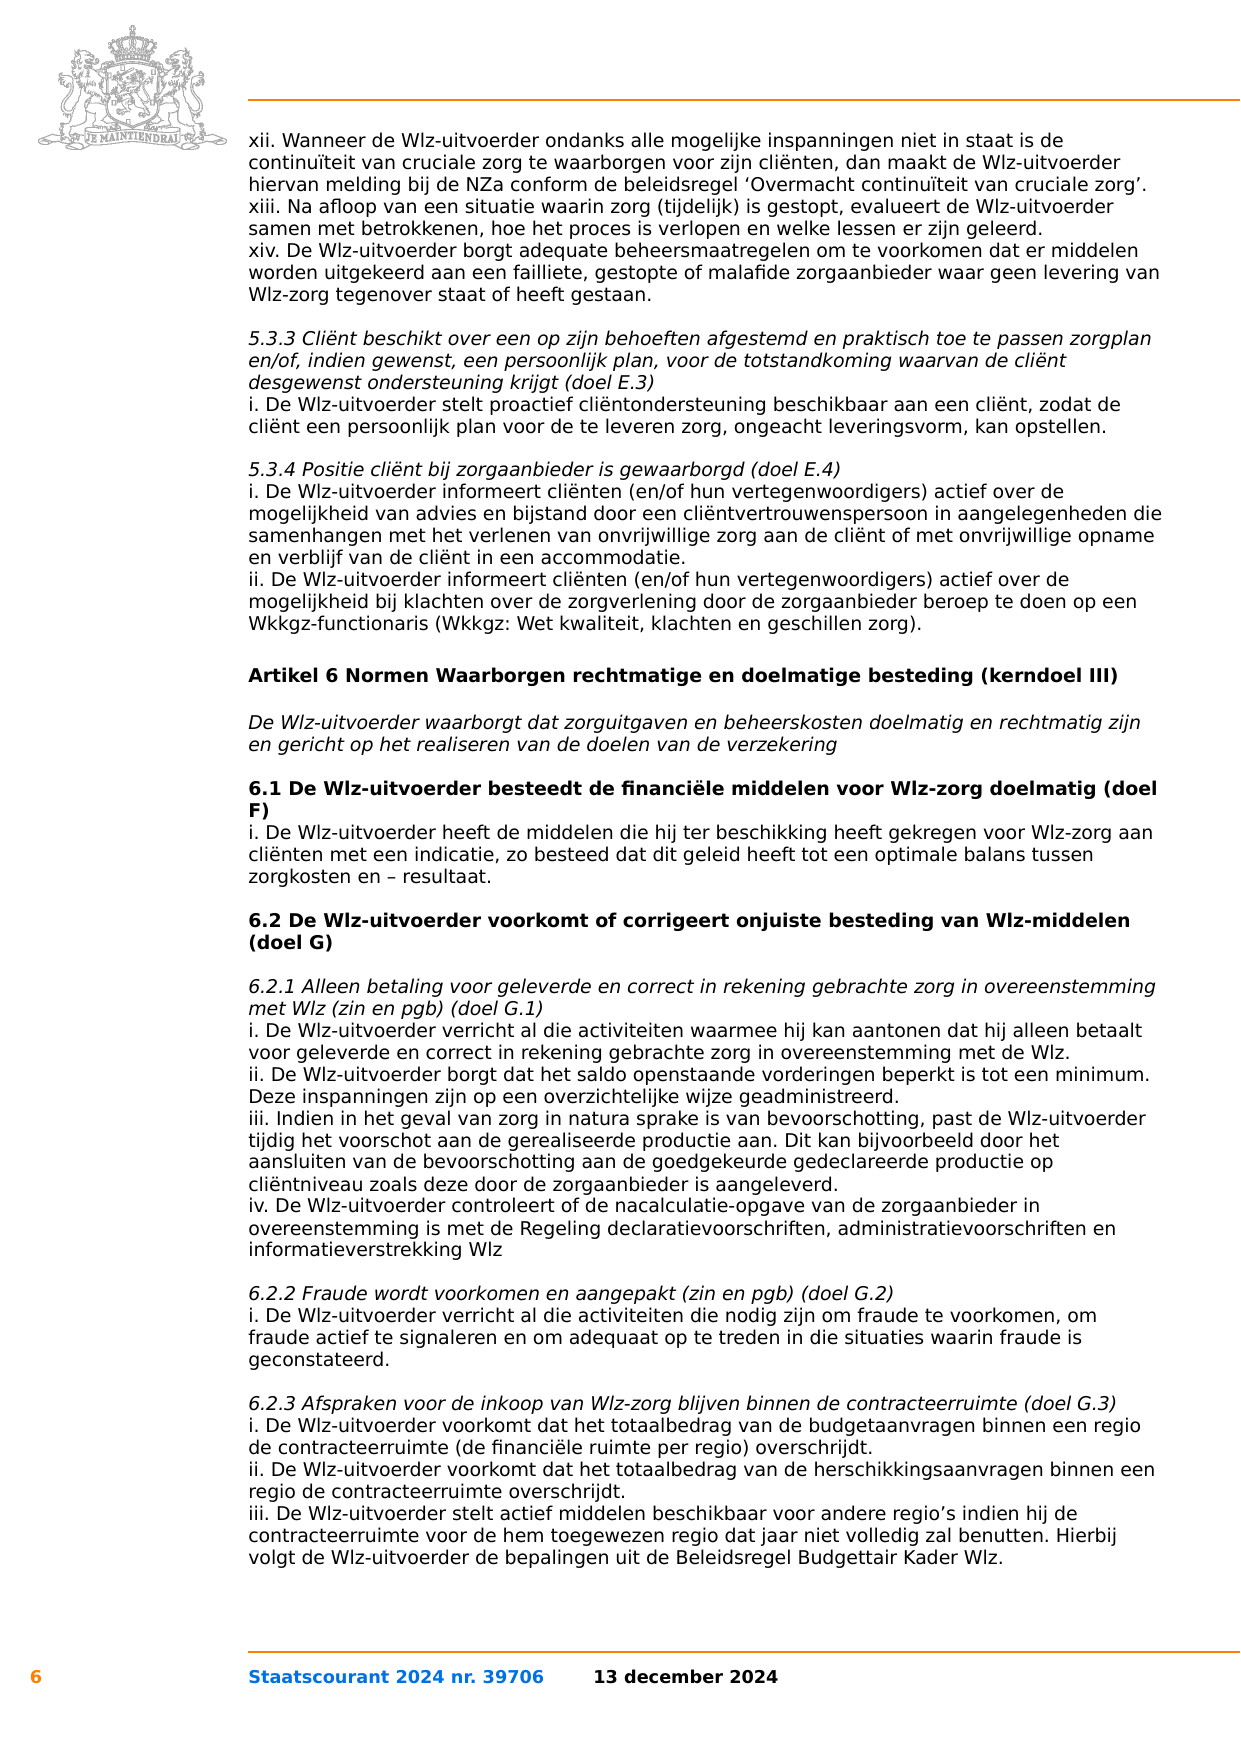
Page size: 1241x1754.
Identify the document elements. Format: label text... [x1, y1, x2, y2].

text i. De Wlz-uitvoerder voorkomt dat het totaalbedrag van de budgetaanvragen binnen een regio de contracteerruimte (de financiële ruimte per regio) overschrijdt. [248, 1415, 1163, 1459]
text ii. De Wlz-uitvoerder informeert cliënten (en/of hun vertegenwoordigers) actief over de mogelijkheid bij klachten over de zorgverlening door de zorgaanbieder beroep te doen op een Wkkgz-functionaris (Wkkgz: Wet kwaliteit, klachten en geschillen zorg). [248, 569, 1163, 635]
text xiv. De Wlz-uitvoerder borgt adequate beheersmaatregelen om te voorkomen dat er middelen worden uitgekeerd aan een failliete, gestopte of malafide zorgaanbieder waar geen levering van Wlz-zorg tegenover staat of heeft gestaan. [248, 240, 1163, 306]
text ii. De Wlz-uitvoerder voorkomt dat het totaalbedrag van de herschikkingsaanvragen binnen een regio de contracteerruimte overschrijdt. [248, 1459, 1163, 1503]
picture [38, 25, 227, 150]
subtitle 6.2.2 Fraude wordt voorkomen en aangepakt (zin en pgb) (doel G.2) [248, 1283, 1163, 1305]
text iv. De Wlz-uitvoerder controleert of de nacalculatie-opgave van de zorgaanbieder in overeenstemming is met de Regeling declaratievoorschriften, administratievoorschriften en informatieverstrekking Wlz [248, 1195, 1163, 1261]
text xiii. Na afloop van een situatie waarin zorg (tijdelijk) is gestopt, evalueert de Wlz-uitvoerder samen met betrokkenen, hoe het proces is verlopen en welke lessen er zijn geleerd. [248, 196, 1163, 240]
subtitle 5.3.4 Positie cliënt bij zorgaanbieder is gewaarborgd (doel E.4) [248, 459, 1163, 481]
text i. De Wlz-uitvoerder verricht al die activiteiten waarmee hij kan aantonen dat hij alleen betaalt voor geleverde en correct in rekening gebrachte zorg in overeenstemming met de Wlz. [248, 1019, 1163, 1063]
text i. De Wlz-uitvoerder heeft de middelen die hij ter beschikking heeft gekregen voor Wlz-zorg aan cliënten met een indicatie, zo besteed dat dit geleid heeft tot een optimale balans tussen zorgkosten en – resultaat. [248, 822, 1163, 888]
text ii. De Wlz-uitvoerder borgt dat het saldo openstaande vorderingen beperkt is tot een minimum. Deze inspanningen zijn op een overzichtelijke wijze geadministreerd. [248, 1063, 1163, 1107]
subtitle Artikel 6 Normen Waarborgen rechtmatige en doelmatige besteding (kerndoel III) [248, 665, 1163, 687]
text i. De Wlz-uitvoerder stelt proactief cliëntondersteuning beschikbaar aan een cliënt, zodat de cliënt een persoonlijk plan voor de te leveren zorg, ongeacht leveringsvorm, kan opstellen. [248, 393, 1163, 437]
subtitle 6.2.1 Alleen betaling voor geleverde en correct in rekening gebrachte zorg in overeenstemming met Wlz (zin en pgb) (doel G.1) [248, 976, 1163, 1019]
text xii. Wanneer de Wlz-uitvoerder ondanks alle mogelijke inspanningen niet in staat is de continuïteit van cruciale zorg te waarborgen voor zijn cliënten, dan maakt de Wlz-uitvoerder hiervan melding bij de NZa conform de beleidsregel ‘Overmacht continuïteit van cruciale zorg’. [248, 130, 1163, 196]
text iii. De Wlz-uitvoerder stelt actief middelen beschikbaar voor andere regio’s indien hij de contracteerruimte voor de hem toegewezen regio dat jaar niet volledig zal benutten. Hierbij volgt de Wlz-uitvoerder de bepalingen uit de Beleidsregel Budgettair Kader Wlz. [248, 1503, 1163, 1569]
text De Wlz-uitvoerder waarborgt dat zorguitgaven en beheerskosten doelmatig en rechtmatig zijn en gericht op het realiseren van de doelen van de verzekering [248, 712, 1163, 756]
text i. De Wlz-uitvoerder verricht al die activiteiten die nodig zijn om fraude te voorkomen, om fraude actief te signaleren en om adequaat op te treden in die situaties waarin fraude is geconstateerd. [248, 1305, 1163, 1371]
subtitle 6.2.3 Afspraken voor de inkoop van Wlz-zorg blijven binnen de contracteerruimte (doel G.3) [248, 1393, 1163, 1415]
text i. De Wlz-uitvoerder informeert cliënten (en/of hun vertegenwoordigers) actief over de mogelijkheid van advies en bijstand door een cliëntvertrouwenspersoon in aangelegenheden die samenhangen met het verlenen van onvrijwillige zorg aan de cliënt of met onvrijwillige opname en verblijf van de cliënt in een accommodatie. [248, 481, 1163, 569]
subtitle 5.3.3 Cliënt beschikt over een op zijn behoeften afgestemd en praktisch toe te passen zorgplan en/of, indien gewenst, een persoonlijk plan, voor de totstandkoming waarvan de cliënt desgewenst ondersteuning krijgt (doel E.3) [248, 328, 1163, 393]
text iii. Indien in het geval van zorg in natura sprake is van bevoorschotting, past de Wlz-uitvoerder tijdig het voorschot aan de gerealiseerde productie aan. Dit kan bijvoorbeeld door het aansluiten van de bevoorschotting aan de goedgekeurde gedeclareerde productie op cliëntniveau zoals deze door de zorgaanbieder is aangeleverd. [248, 1107, 1163, 1195]
subtitle 6.1 De Wlz-uitvoerder besteedt de financiële middelen voor Wlz-zorg doelmatig (doel F) [248, 778, 1163, 822]
subtitle 6.2 De Wlz-uitvoerder voorkomt of corrigeert onjuiste besteding van Wlz-middelen (doel G) [248, 910, 1163, 954]
